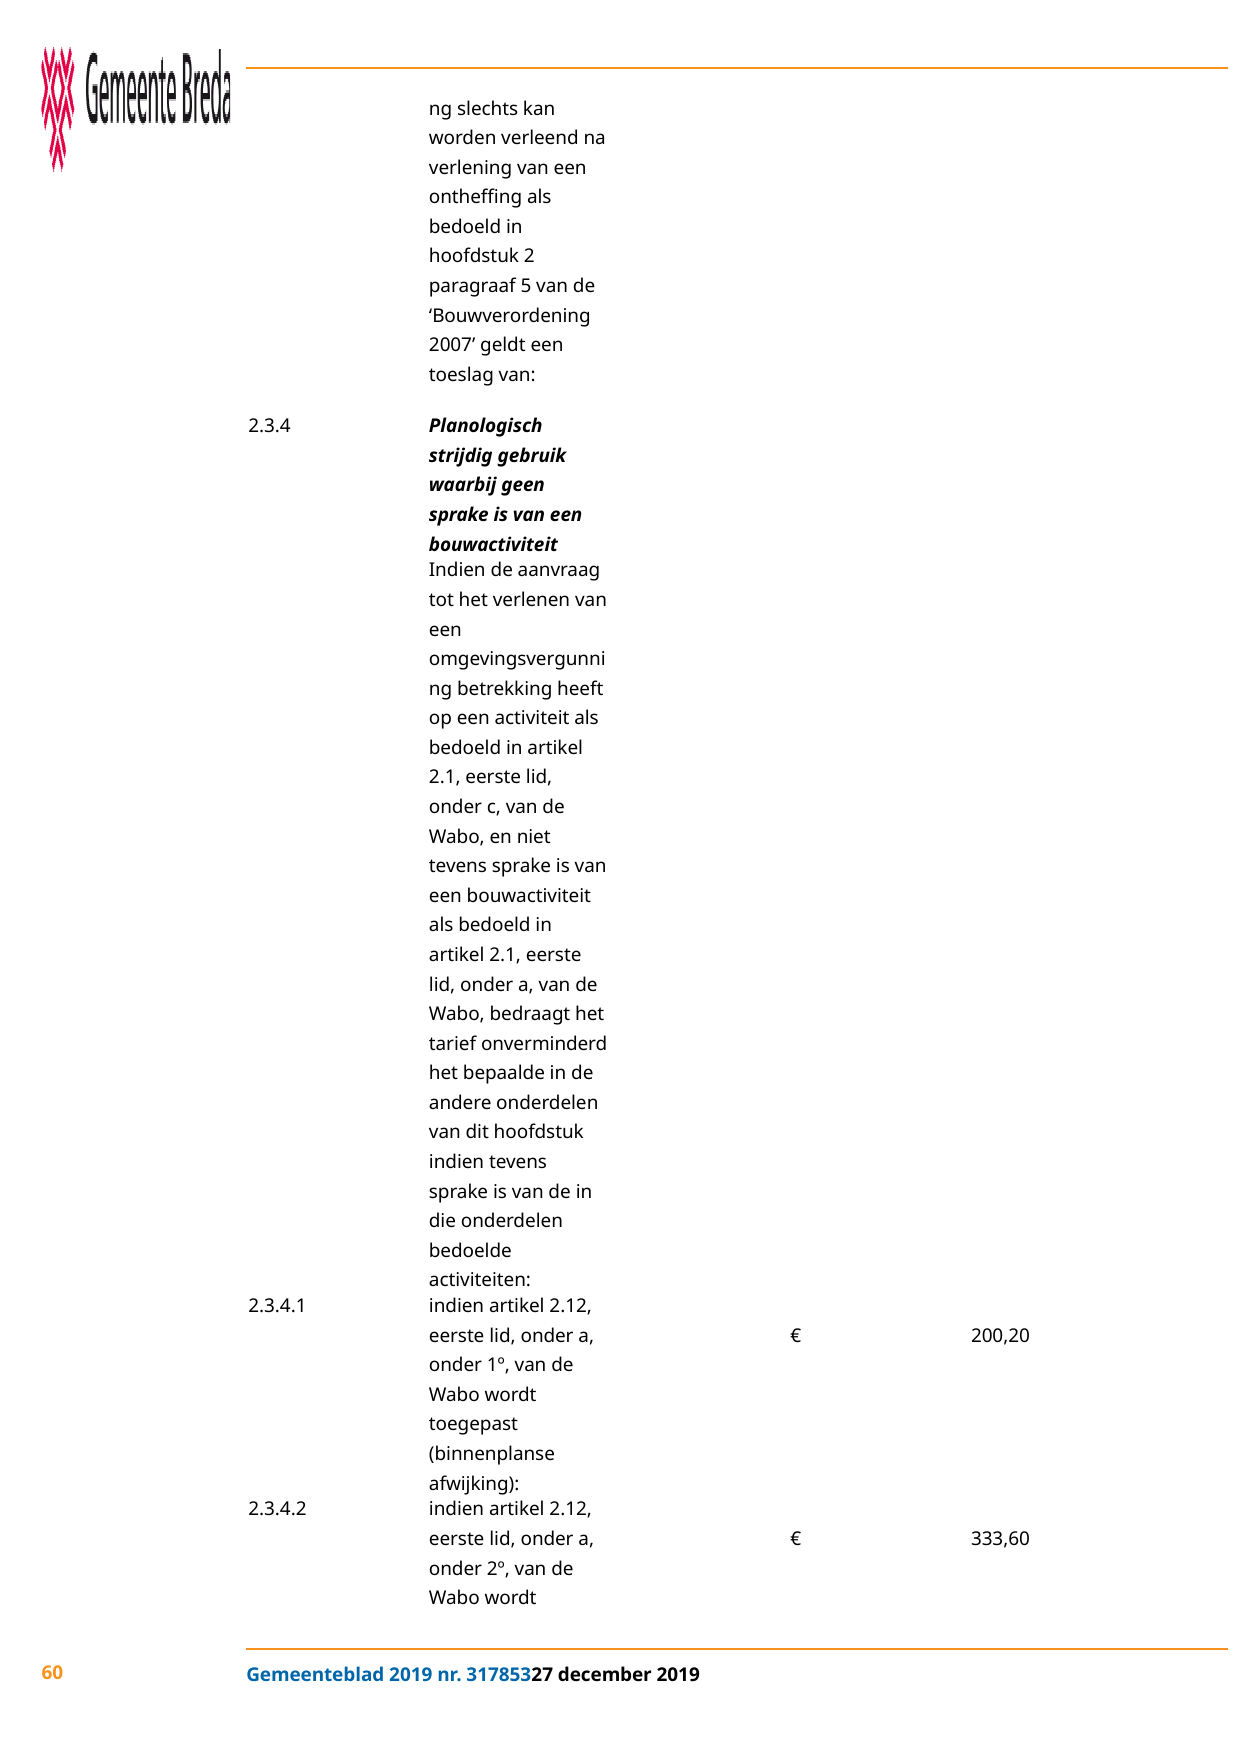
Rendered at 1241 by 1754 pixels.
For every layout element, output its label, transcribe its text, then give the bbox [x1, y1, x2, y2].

table_cell 2.3.4.1 [248, 1292, 429, 1496]
table_cell indien artikel 2.12, eerste lid, onder a, onder 1º, van de Wabo wordt toegepast (binnenplanse afwijking): [429, 1292, 609, 1496]
table_cell [790, 413, 971, 557]
table_cell [971, 387, 1152, 412]
picture [41, 47, 231, 172]
table_cell ng slechts kan worden verleend na verlening van een ontheffing als bedoeld in hoofdstuk 2 paragraaf 5 van de ‘Bouwverordening 2007’ geldt een toeslag van: [429, 95, 609, 387]
table_cell [790, 95, 971, 387]
table_cell [790, 557, 971, 1292]
table_cell 200,20 [971, 1292, 1152, 1496]
table_cell 2.3.4 [248, 413, 429, 557]
table_cell [609, 1496, 790, 1610]
table_cell 333,60 [971, 1496, 1152, 1610]
table_cell € [790, 1292, 971, 1496]
table_cell indien artikel 2.12, eerste lid, onder a, onder 2º, van de Wabo wordt [429, 1496, 609, 1610]
table_cell [248, 95, 429, 387]
table_cell 2.3.4.2 [248, 1496, 429, 1610]
table_cell [971, 557, 1152, 1292]
table_cell [429, 387, 609, 412]
table_cell [971, 95, 1152, 387]
table_cell [609, 557, 790, 1292]
table_cell [609, 387, 790, 412]
table_cell [609, 413, 790, 557]
table_cell Planologisch strijdig gebruik waarbij geen sprake is van een bouwactiviteit [429, 413, 609, 557]
table_cell [248, 557, 429, 1292]
table_cell [248, 387, 429, 412]
table_cell Indien de aanvraag tot het verlenen van een omgevingsvergunning betrekking heeft op een activiteit als bedoeld in artikel 2.1, eerste lid, onder c, van de Wabo, en niet tevens sprake is van een bouwactiviteit als bedoeld in artikel 2.1, eerste lid, onder a, van de Wabo, bedraagt het tarief onverminderd het bepaalde in de andere onderdelen van dit hoofdstuk indien tevens sprake is van de in die onderdelen bedoelde activiteiten: [429, 557, 609, 1292]
table_cell [971, 413, 1152, 557]
table_cell [609, 1292, 790, 1496]
table_cell [609, 95, 790, 387]
table_cell € [790, 1496, 971, 1610]
table_cell [790, 387, 971, 412]
